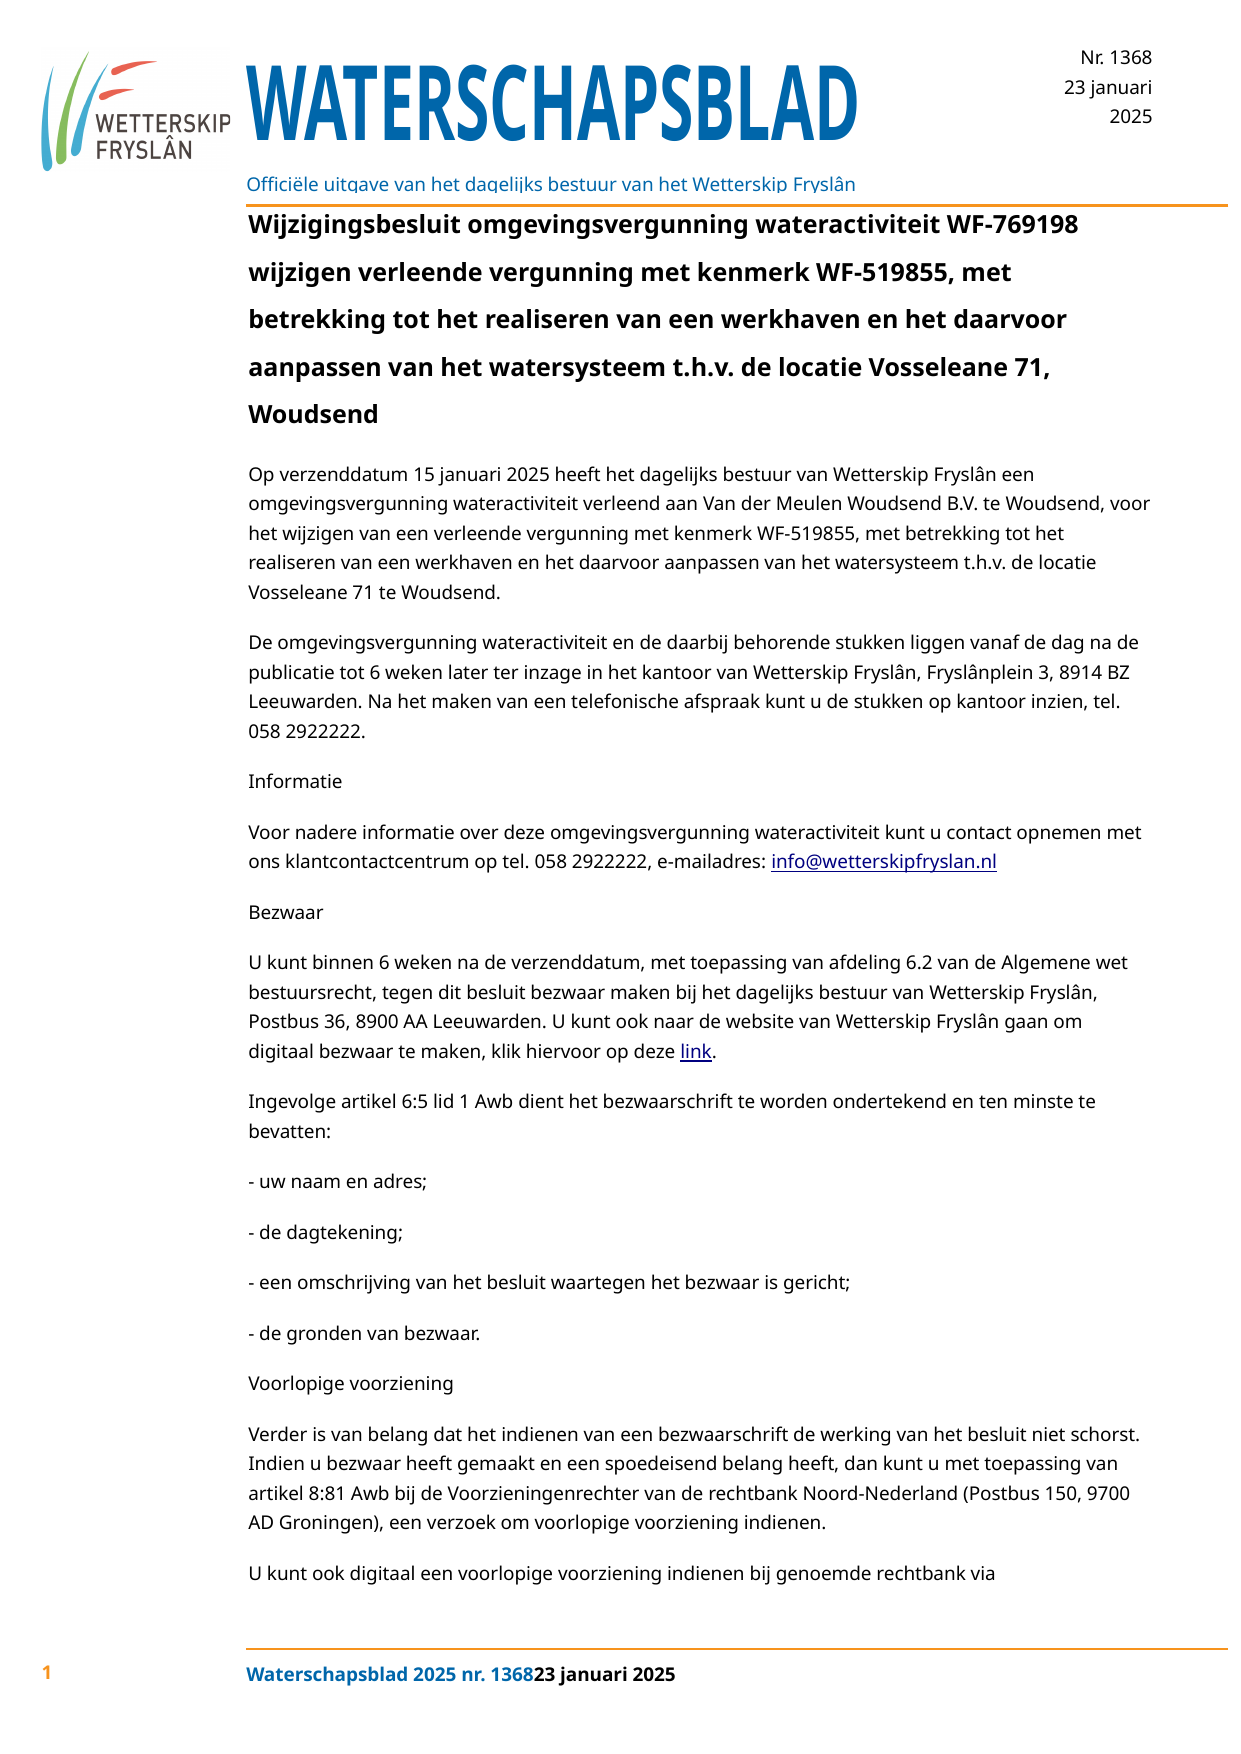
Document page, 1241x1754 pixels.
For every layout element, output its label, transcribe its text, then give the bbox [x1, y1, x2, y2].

text U kunt ook digitaal een voorlopige voorziening indienen bij genoemde rechtbank via [248, 1560, 1152, 1586]
text - de gronden van bezwaar. [248, 1320, 1152, 1346]
text - uw naam en adres; [248, 1169, 1152, 1194]
text Verder is van belang dat het indienen van een bezwaarschrift de werking van het besluit niet schorst. Indien u bezwaar heeft gemaakt en een spoedeisend belang heeft, dan kunt u met toepassing van artikel 8:81 Awb bij de Voorzieningenrechter van de rechtbank Noord-Nederland (Postbus 150, 9700 AD Groningen), een verzoek om voorlopige voorziening indienen. [248, 1421, 1152, 1535]
text Voorlopige voorziening [248, 1370, 1152, 1396]
text De omgevingsvergunning wateractiviteit en de daarbij behorende stukken liggen vanaf de dag na de publicatie tot 6 weken later ter inzage in het kantoor van Wetterskip Fryslân, Fryslânplein 3, 8914 BZ Leeuwarden. Na het maken van een telefonische afspraak kunt u de stukken op kantoor inzien, tel. 058 2922222. [248, 629, 1152, 744]
picture [41, 47, 231, 172]
text - de dagtekening; [248, 1219, 1152, 1245]
text U kunt binnen 6 weken na de verzenddatum, met toepassing van afdeling 6.2 van de Algemene wet bestuursrecht, tegen dit besluit bezwaar maken bij het dagelijks bestuur van Wetterskip Fryslân, Postbus 36, 8900 AA Leeuwarden. U kunt ook naar de website van Wetterskip Fryslân gaan om digitaal bezwaar te maken, klik hiervoor op deze link. [248, 949, 1152, 1064]
text Ingevolge artikel 6:5 lid 1 Awb dient het bezwaarschrift te worden ondertekend en ten minste te bevatten: [248, 1089, 1152, 1144]
text Wijzigingsbesluit omgevingsvergunning wateractiviteit WF-769198 wijzigen verleende vergunning met kenmerk WF-519855, met betrekking tot het realiseren van een werkhaven en het daarvoor aanpassen van het watersysteem t.h.v. de locatie Vosseleane 71, Woudsend [248, 207, 1152, 431]
text Op verzenddatum 15 januari 2025 heeft het dagelijks bestuur van Wetterskip Fryslân een omgevingsvergunning wateractiviteit verleend aan Van der Meulen Woudsend B.V. te Woudsend, voor het wijzigen van een verleende vergunning met kenmerk WF-519855, met betrekking tot het realiseren van een werkhaven en het daarvoor aanpassen van het watersysteem t.h.v. de locatie Vosseleane 71 te Woudsend. [248, 461, 1152, 605]
text Bezwaar [248, 899, 1152, 925]
text Voor nadere informatie over deze omgevingsvergunning wateractiviteit kunt u contact opnemen met ons klantcontactcentrum op tel. 058 2922222, e-mailadres: info@wetterskipfryslan.nl [248, 819, 1152, 874]
text - een omschrijving van het besluit waartegen het bezwaar is gericht; [248, 1269, 1152, 1295]
text Informatie [248, 769, 1152, 794]
